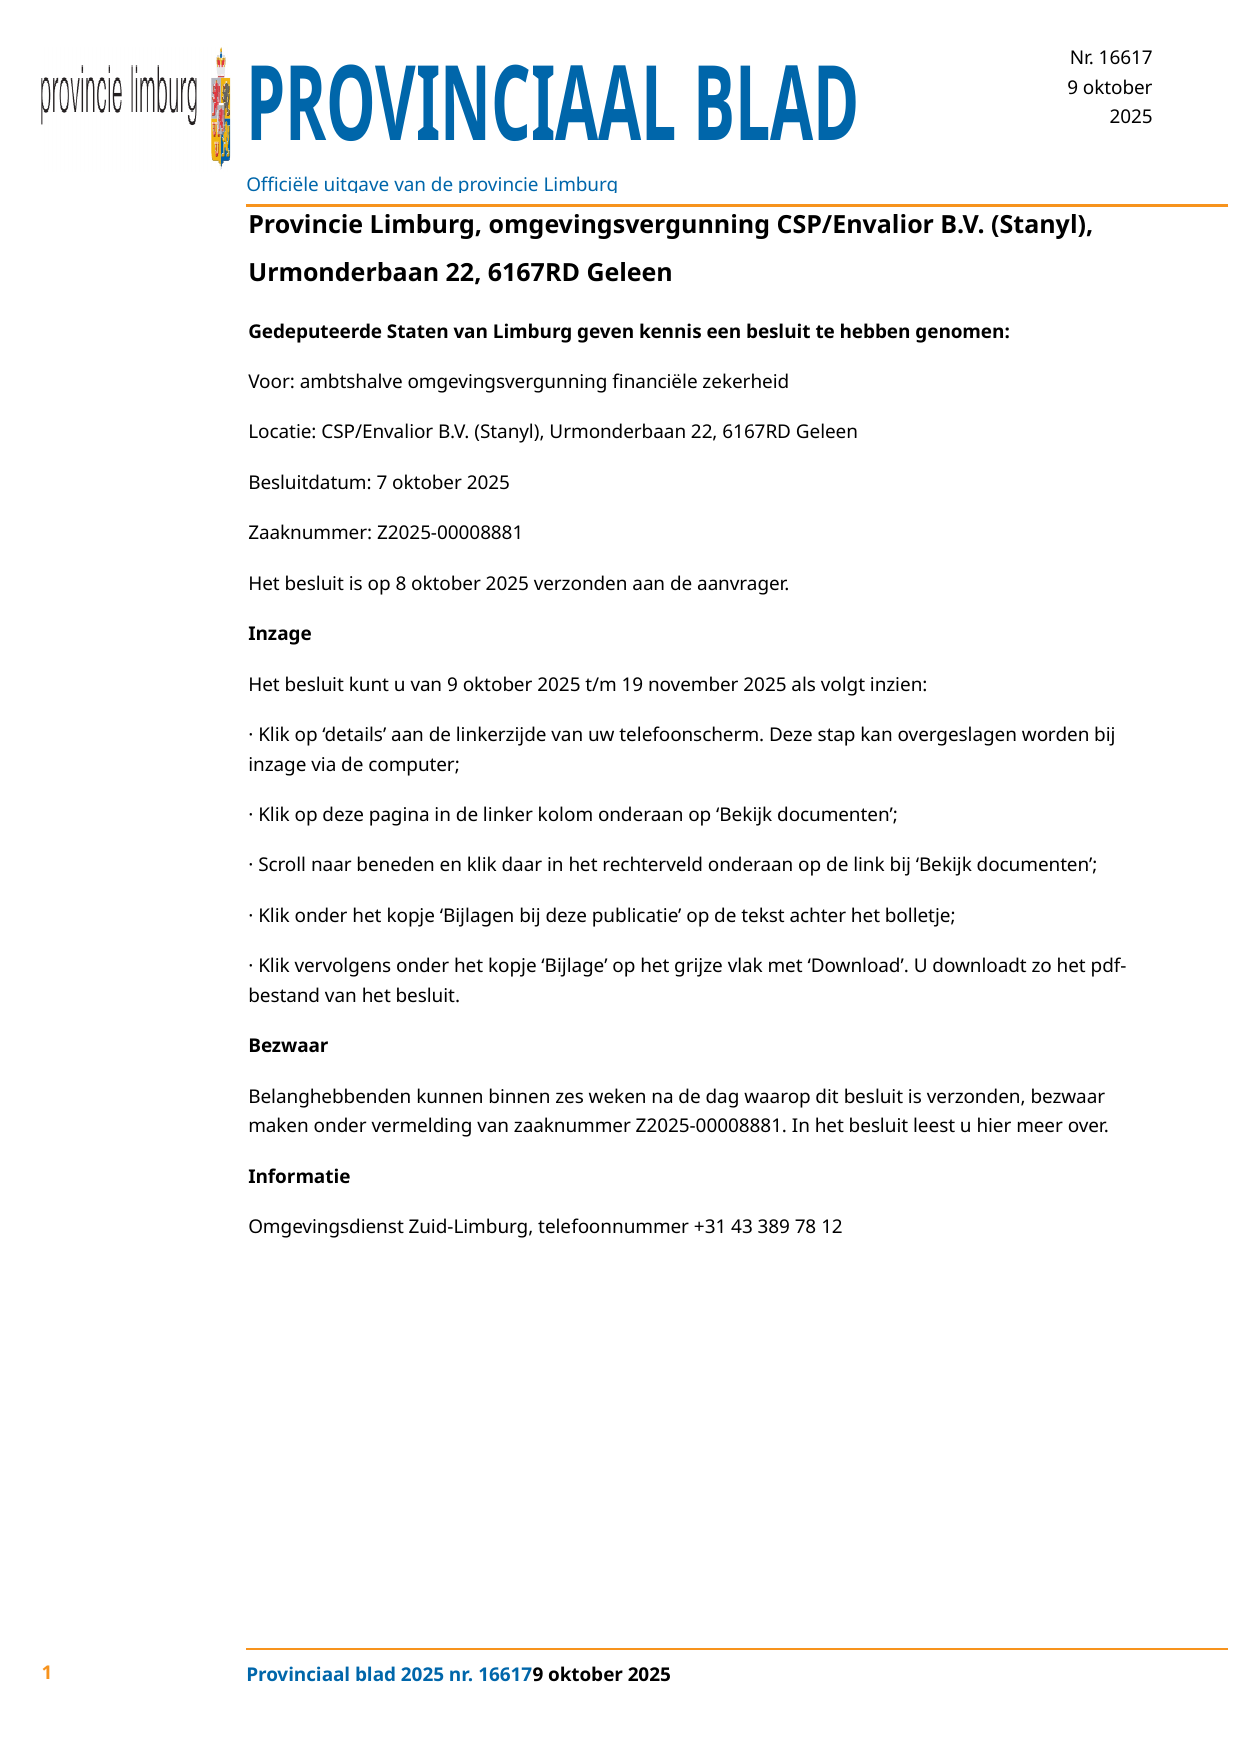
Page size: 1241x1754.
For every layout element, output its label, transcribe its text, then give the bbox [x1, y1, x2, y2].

text Locatie: CSP/Envalior B.V. (Stanyl), Urmonderbaan 22, 6167RD Geleen [248, 419, 1152, 444]
text · Klik op deze pagina in de linker kolom onderaan op ‘Bekijk documenten’; [248, 801, 1152, 827]
text Belanghebbenden kunnen binnen zes weken na de dag waarop dit besluit is verzonden, bezwaar maken onder vermelding van zaaknummer Z2025-00008881. In het besluit leest u hier meer over. [248, 1083, 1152, 1138]
text Gedeputeerde Staten van Limburg geven kennis een besluit te hebben genomen: [248, 318, 1152, 344]
text Bezwaar [248, 1032, 1152, 1058]
text · Klik op ‘details’ aan de linkerzijde van uw telefoonscherm. Deze stap kan overgeslagen worden bij inzage via de computer; [248, 721, 1152, 777]
text Voor: ambtshalve omgevingsvergunning financiële zekerheid [248, 368, 1152, 394]
text · Scroll naar beneden en klik daar in het rechterveld onderaan op de link bij ‘Bekijk documenten’; [248, 852, 1152, 877]
text Inzage [248, 620, 1152, 646]
text Provincie Limburg, omgevingsvergunning CSP/Envalior B.V. (Stanyl), Urmonderbaan 22, 6167RD Geleen [248, 207, 1152, 288]
text · Klik onder het kopje ‘Bijlagen bij deze publicatie’ op de tekst achter het bolletje; [248, 902, 1152, 928]
picture [41, 47, 231, 172]
text Het besluit is op 8 oktober 2025 verzonden aan de aanvrager. [248, 570, 1152, 596]
text Omgevingsdienst Zuid-Limburg, telefoonnummer +31 43 389 78 12 [248, 1213, 1152, 1239]
text Informatie [248, 1163, 1152, 1189]
text · Klik vervolgens onder het kopje ‘Bijlage’ op het grijze vlak met ‘Download’. U downloadt zo het pdf-bestand van het besluit. [248, 952, 1152, 1008]
text Het besluit kunt u van 9 oktober 2025 t/m 19 november 2025 als volgt inzien: [248, 671, 1152, 697]
text Besluitdatum: 7 oktober 2025 [248, 469, 1152, 495]
text Zaaknummer: Z2025-00008881 [248, 519, 1152, 545]
